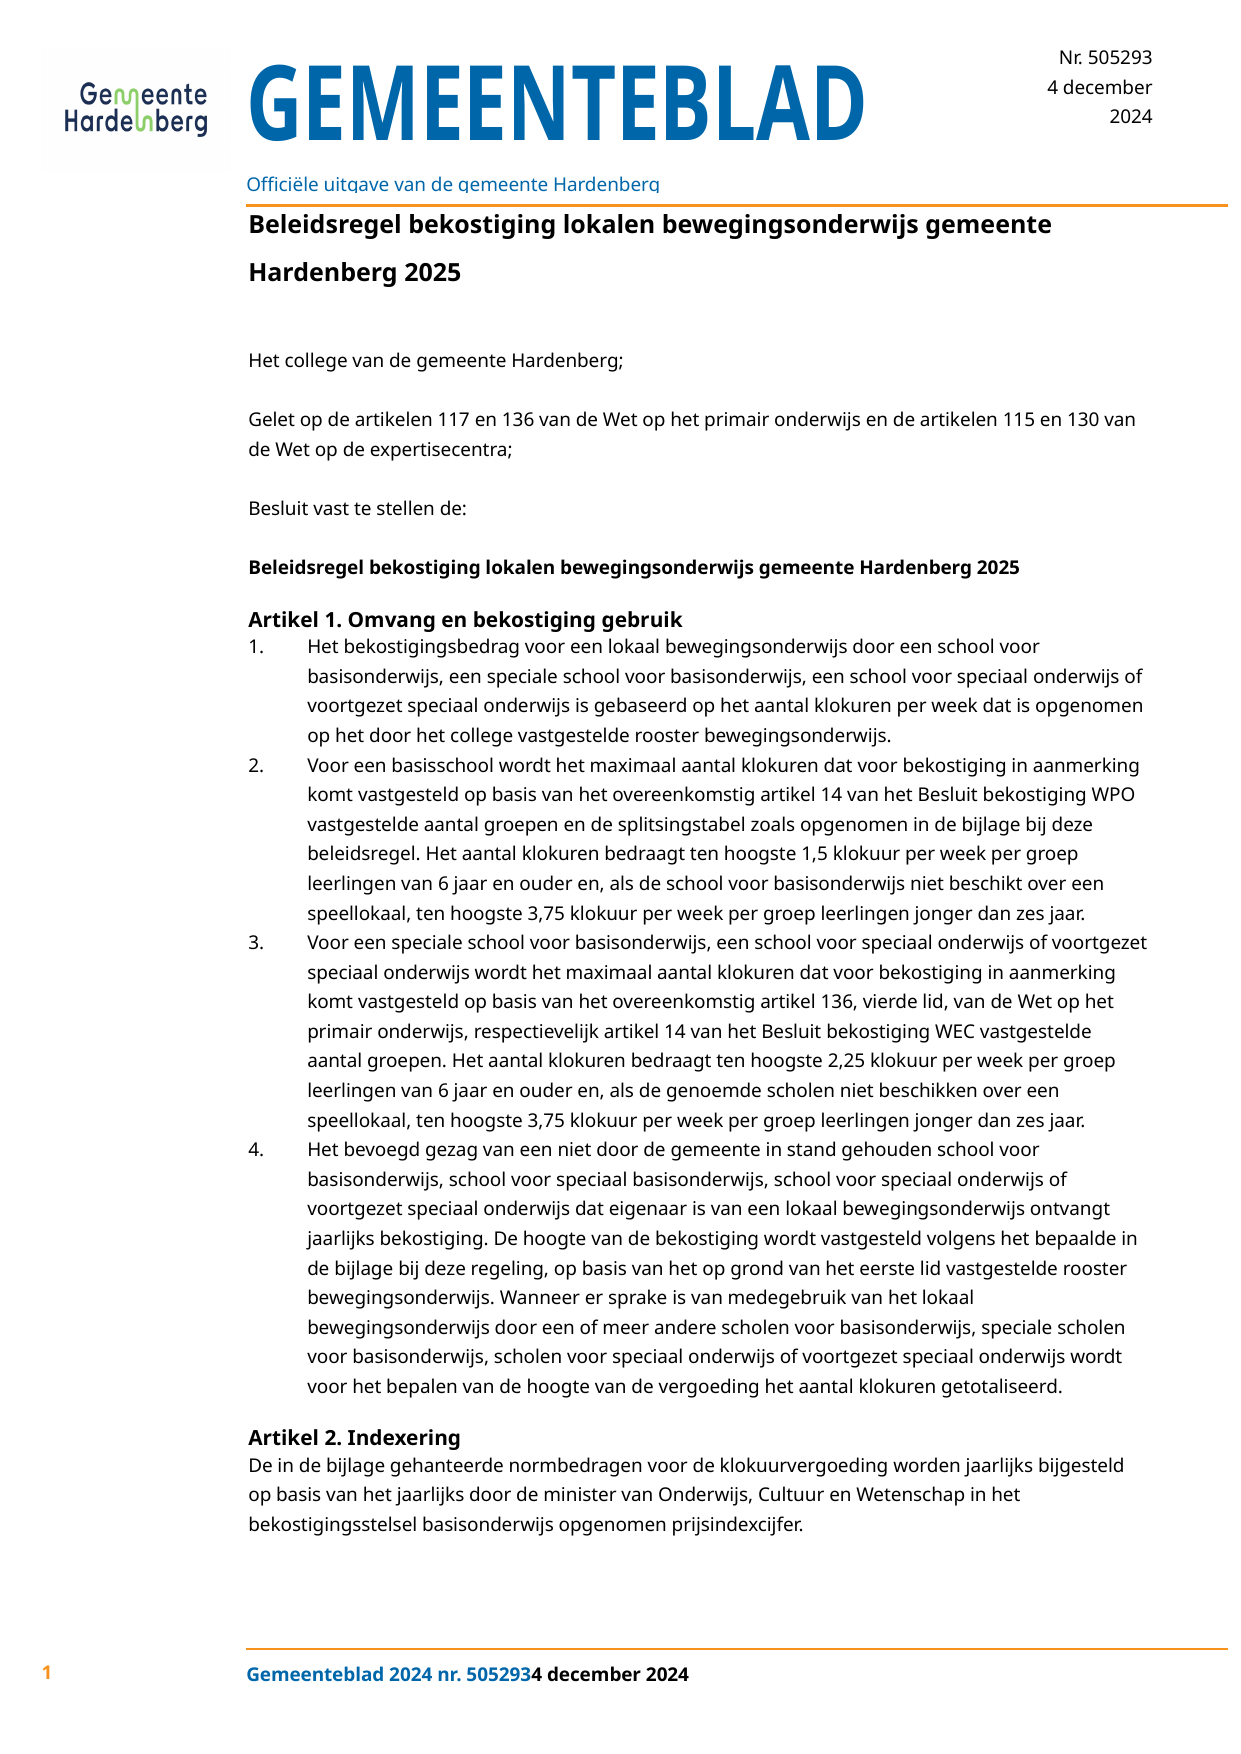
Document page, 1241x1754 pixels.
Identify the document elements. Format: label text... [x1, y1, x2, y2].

picture [41, 47, 231, 172]
text Besluit vast te stellen de: [248, 495, 1152, 521]
list Het bevoegd gezag van een niet door de gemeente in stand gehouden school voor basisonderwijs, school voor speciaal basisonderwijs, school voor speciaal onderwijs of voortgezet speciaal onderwijs dat eigenaar is van een lokaal bewegingsonderwijs ontvangt jaarlijks bekostiging. De hoogte van de bekostiging wordt vastgesteld volgens het bepaalde in de bijlage bij deze regeling, op basis van het op grond van het eerste lid vastgestelde rooster bewegingsonderwijs. Wanneer er sprake is van medegebruik van het lokaal bewegingsonderwijs door een of meer andere scholen voor basisonderwijs, speciale scholen voor basisonderwijs, scholen voor speciaal onderwijs of voortgezet speciaal onderwijs wordt voor het bepalen van de hoogte van de vergoeding het aantal klokuren getotaliseerd. [248, 1136, 1152, 1399]
list Voor een speciale school voor basisonderwijs, een school voor speciaal onderwijs of voortgezet speciaal onderwijs wordt het maximaal aantal klokuren dat voor bekostiging in aanmerking komt vastgesteld op basis van het overeenkomstig artikel 136, vierde lid, van de Wet op het primair onderwijs, respectievelijk artikel 14 van het Besluit bekostiging WEC vastgestelde aantal groepen. Het aantal klokuren bedraagt ten hoogste 2,25 klokuur per week per groep leerlingen van 6 jaar en ouder en, als de genoemde scholen niet beschikken over een speellokaal, ten hoogste 3,75 klokuur per week per groep leerlingen jonger dan zes jaar. [248, 929, 1152, 1132]
list Het bekostigingsbedrag voor een lokaal bewegingsonderwijs door een school voor basisonderwijs, een speciale school voor basisonderwijs, een school voor speciaal onderwijs of voortgezet speciaal onderwijs is gebaseerd op het aantal klokuren per week dat is opgenomen op het door het college vastgestelde rooster bewegingsonderwijs. [248, 633, 1152, 748]
text Gelet op de artikelen 117 en 136 van de Wet op het primair onderwijs en de artikelen 115 en 130 van de Wet op de expertisecentra; [248, 407, 1152, 462]
text Artikel 2. Indexering [248, 1423, 1152, 1452]
text Beleidsregel bekostiging lokalen bewegingsonderwijs gemeente Hardenberg 2025 [248, 207, 1152, 288]
text Artikel 1. Omvang en bekostiging gebruik [248, 605, 1152, 633]
list Voor een basisschool wordt het maximaal aantal klokuren dat voor bekostiging in aanmerking komt vastgesteld op basis van het overeenkomstig artikel 14 van het Besluit bekostiging WPO vastgestelde aantal groepen en de splitsingstabel zoals opgenomen in de bijlage bij deze beleidsregel. Het aantal klokuren bedraagt ten hoogste 1,5 klokuur per week per groep leerlingen van 6 jaar en ouder en, als de school voor basisonderwijs niet beschikt over een speellokaal, ten hoogste 3,75 klokuur per week per groep leerlingen jonger dan zes jaar. [248, 752, 1152, 925]
text Beleidsregel bekostiging lokalen bewegingsonderwijs gemeente Hardenberg 2025 [248, 554, 1152, 580]
text De in de bijlage gehanteerde normbedragen voor de klokuurvergoeding worden jaarlijks bijgesteld op basis van het jaarlijks door de minister van Onderwijs, Cultuur en Wetenschap in het bekostigingsstelsel basisonderwijs opgenomen prijsindexcijfer. [248, 1452, 1152, 1537]
text Het college van de gemeente Hardenberg; [248, 347, 1152, 373]
